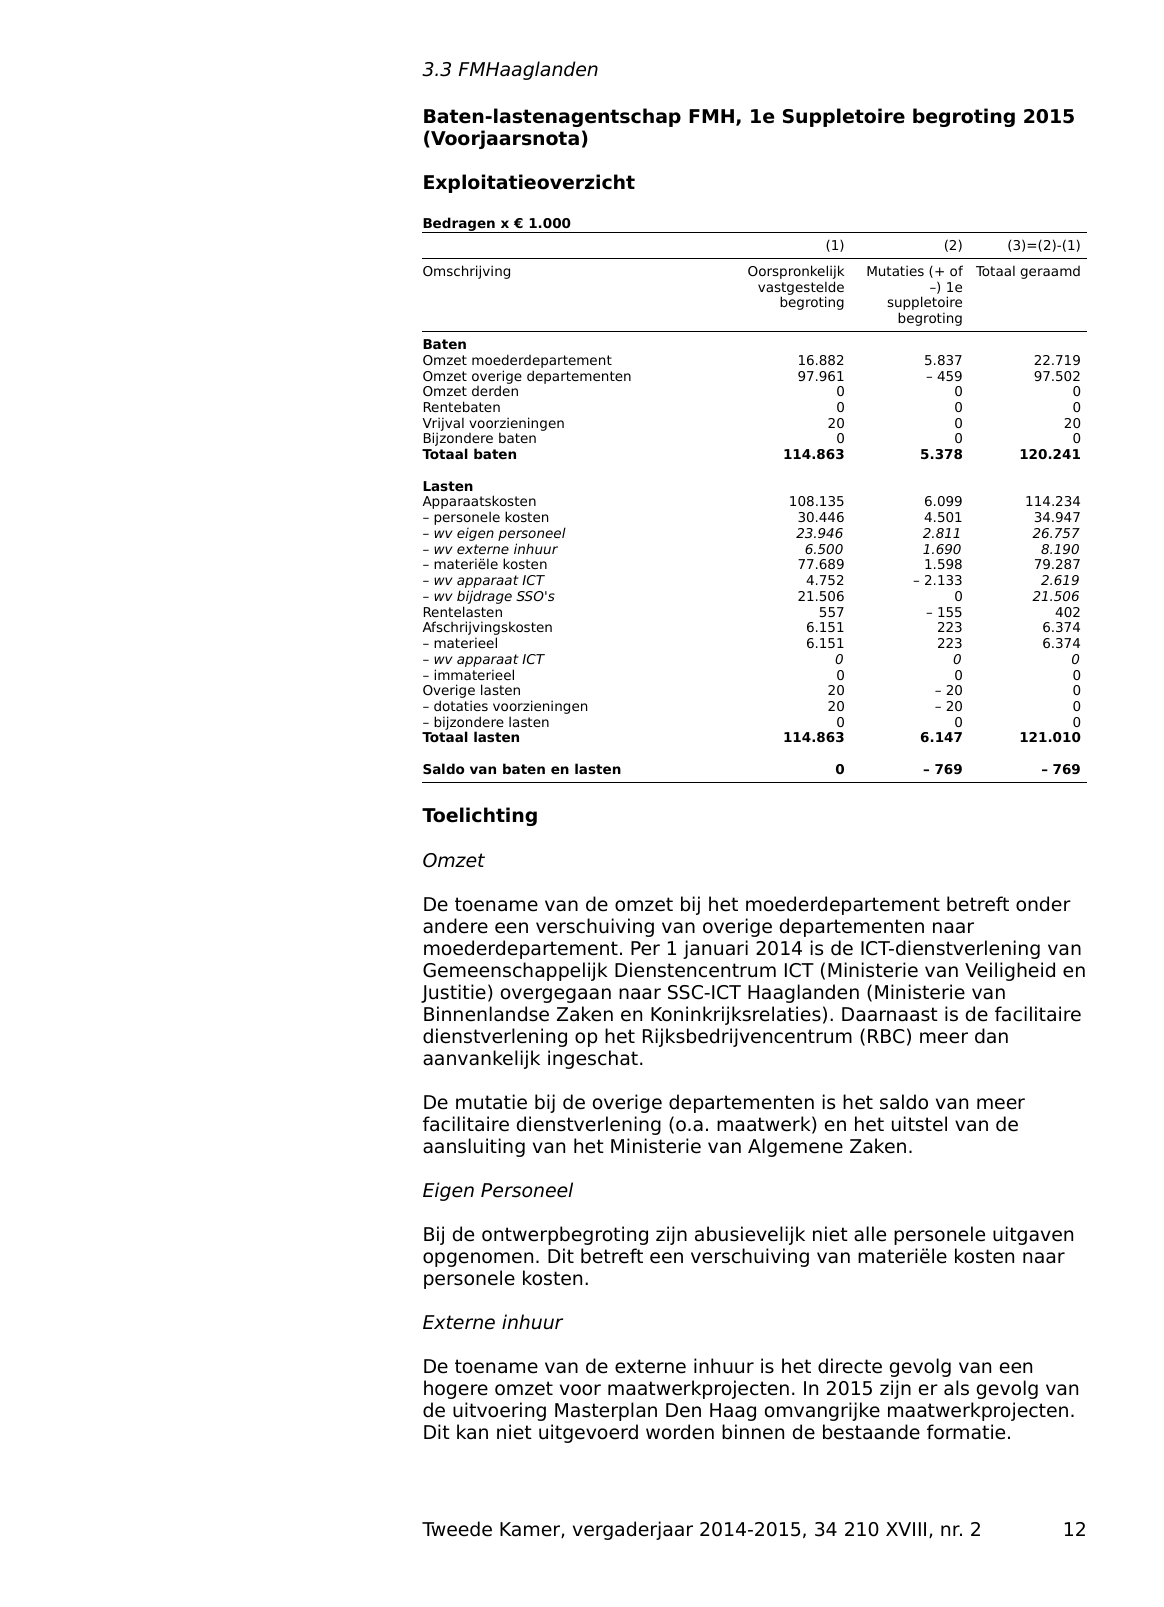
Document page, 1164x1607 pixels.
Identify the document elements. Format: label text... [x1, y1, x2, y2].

table_cell 1.598 [850, 557, 968, 573]
table_cell 0 [969, 652, 1087, 667]
table_cell 0 [732, 384, 850, 400]
table_cell [850, 332, 968, 353]
table_cell 0 [969, 431, 1087, 447]
table_cell 2.811 [850, 526, 968, 541]
table_cell [732, 746, 850, 762]
table_cell – wv eigen personeel [422, 526, 732, 541]
table_cell 6.374 [969, 620, 1087, 636]
table_cell – 20 [850, 699, 968, 714]
table_cell [422, 746, 732, 762]
table_cell 0 [732, 667, 850, 683]
table_cell 77.689 [732, 557, 850, 573]
table_cell – personele kosten [422, 510, 732, 526]
table_cell 0 [850, 416, 968, 431]
table_cell Oorspronkelijk vastgestelde begroting [732, 259, 850, 331]
table_cell – 20 [850, 683, 968, 699]
table_cell Rentebaten [422, 400, 732, 416]
table_cell 20 [969, 416, 1087, 431]
table_cell 20 [732, 699, 850, 714]
table_cell 34.947 [969, 510, 1087, 526]
table_cell 6.151 [732, 636, 850, 652]
table_cell – materieel [422, 636, 732, 652]
table_cell (3)=(2)-(1) [969, 233, 1087, 258]
table_cell 6.147 [850, 730, 968, 746]
table_header Bedragen x € 1.000 [422, 216, 1087, 232]
table_cell Mutaties (+ of –) 1e suppletoire begroting [850, 259, 968, 331]
table_cell – wv bijdrage SSO's [422, 589, 732, 604]
table_cell 114.234 [969, 494, 1087, 510]
table_cell [732, 463, 850, 478]
table_cell 5.837 [850, 353, 968, 368]
table_cell 223 [850, 620, 968, 636]
table_cell (2) [850, 233, 968, 258]
table_cell (1) [732, 233, 850, 258]
subtitle Toelichting [422, 805, 1087, 827]
table_cell – immaterieel [422, 667, 732, 683]
table_cell [732, 479, 850, 494]
table_cell 6.374 [969, 636, 1087, 652]
table_cell Omschrijving [422, 259, 732, 331]
text De toename van de omzet bij het moederdepartement betreft onder andere een verschuiving van overige departementen naar moederdepartement. Per 1 januari 2014 is de ICT-dienstverlening van Gemeenschappelijk Dienstencentrum ICT (Ministerie van Veiligheid en Justitie) overgegaan naar SSC-ICT Haaglanden (Ministerie van Binnenlandse Zaken en Koninkrijksrelaties). Daarnaast is de facilitaire dienstverlening op het Rijksbedrijvencentrum (RBC) meer dan aanvankelijk ingeschat. [422, 894, 1087, 1069]
table_cell 22.719 [969, 353, 1087, 368]
table_cell 0 [969, 400, 1087, 416]
table_cell 0 [850, 589, 968, 604]
table_cell 5.378 [850, 447, 968, 463]
table_cell 4.752 [732, 573, 850, 589]
text De toename van de externe inhuur is het directe gevolg van een hogere omzet voor maatwerkprojecten. In 2015 zijn er als gevolg van de uitvoering Masterplan Den Haag omvangrijke maatwerkprojecten. Dit kan niet uitgevoerd worden binnen de bestaande formatie. [422, 1356, 1087, 1444]
table_cell 6.151 [732, 620, 850, 636]
table_cell Overige lasten [422, 683, 732, 699]
text Bij de ontwerpbegroting zijn abusievelijk niet alle personele uitgaven opgenomen. Dit betreft een verschuiving van materiële kosten naar personele kosten. [422, 1224, 1087, 1290]
table_cell 0 [969, 667, 1087, 683]
table_cell Totaal lasten [422, 730, 732, 746]
table_cell Bijzondere baten [422, 431, 732, 447]
table_cell 402 [969, 604, 1087, 620]
table_cell 4.501 [850, 510, 968, 526]
subtitle Exploitatieoverzicht [422, 172, 1087, 194]
table_cell Omzet moederdepartement [422, 353, 732, 368]
table_cell 21.506 [732, 589, 850, 604]
table_cell 1.690 [850, 541, 968, 557]
table_cell [969, 332, 1087, 353]
table_cell 114.863 [732, 447, 850, 463]
table_cell 6.099 [850, 494, 968, 510]
table_cell 223 [850, 636, 968, 652]
table_cell Omzet overige departementen [422, 369, 732, 384]
table_cell 0 [732, 400, 850, 416]
table_cell – dotaties voorzieningen [422, 699, 732, 714]
table_cell 0 [969, 699, 1087, 714]
table_cell – wv apparaat ICT [422, 652, 732, 667]
table_cell 0 [732, 652, 850, 667]
table_cell [732, 332, 850, 353]
table_cell 0 [850, 384, 968, 400]
table_cell – materiële kosten [422, 557, 732, 573]
table_cell Omzet derden [422, 384, 732, 400]
table_cell 0 [969, 683, 1087, 699]
table_cell – bijzondere lasten [422, 715, 732, 730]
table_cell 16.882 [732, 353, 850, 368]
table_cell Vrijval voorzieningen [422, 416, 732, 431]
table_cell 0 [850, 431, 968, 447]
table_cell – 459 [850, 369, 968, 384]
table_cell 97.502 [969, 369, 1087, 384]
table_cell Saldo van baten en lasten [422, 762, 732, 782]
table_cell 21.506 [969, 589, 1087, 604]
table_cell Rentelasten [422, 604, 732, 620]
table_cell – 155 [850, 604, 968, 620]
table_cell [422, 233, 732, 258]
table_cell 79.287 [969, 557, 1087, 573]
table_cell [850, 463, 968, 478]
table_cell [422, 463, 732, 478]
table_cell – 2.133 [850, 573, 968, 589]
table_cell 30.446 [732, 510, 850, 526]
table_cell 557 [732, 604, 850, 620]
table_cell 8.190 [969, 541, 1087, 557]
table_cell 0 [732, 431, 850, 447]
table_cell 108.135 [732, 494, 850, 510]
subtitle Baten-lastenagentschap FMH, 1e Suppletoire begroting 2015 (Voorjaarsnota) [422, 106, 1087, 150]
table_cell Totaal baten [422, 447, 732, 463]
table_cell 23.946 [732, 526, 850, 541]
subtitle Omzet [422, 849, 1087, 871]
table_cell 0 [850, 715, 968, 730]
table_cell 0 [969, 384, 1087, 400]
table_cell – wv externe inhuur [422, 541, 732, 557]
table_cell Afschrijvingskosten [422, 620, 732, 636]
subtitle Externe inhuur [422, 1312, 1087, 1334]
table_cell [969, 479, 1087, 494]
table_cell 0 [850, 400, 968, 416]
text De mutatie bij de overige departementen is het saldo van meer facilitaire dienstverlening (o.a. maatwerk) en het uitstel van de aansluiting van het Ministerie van Algemene Zaken. [422, 1092, 1087, 1158]
table_cell – 769 [969, 762, 1087, 782]
subtitle Eigen Personeel [422, 1180, 1087, 1202]
table_cell 120.241 [969, 447, 1087, 463]
table_cell 26.757 [969, 526, 1087, 541]
table_cell – 769 [850, 762, 968, 782]
table_cell Totaal geraamd [969, 259, 1087, 331]
table_cell 97.961 [732, 369, 850, 384]
table_cell 20 [732, 683, 850, 699]
table_cell 2.619 [969, 573, 1087, 589]
table_cell 0 [732, 715, 850, 730]
table_cell 121.010 [969, 730, 1087, 746]
table_cell Apparaatskosten [422, 494, 732, 510]
table_cell Lasten [422, 479, 732, 494]
table_cell [969, 463, 1087, 478]
table_cell Baten [422, 332, 732, 353]
table_cell 0 [850, 667, 968, 683]
table_cell [969, 746, 1087, 762]
table_cell [850, 746, 968, 762]
table_cell 0 [850, 652, 968, 667]
table_cell – wv apparaat ICT [422, 573, 732, 589]
table_cell 20 [732, 416, 850, 431]
subtitle 3.3 FMHaaglanden [422, 59, 1087, 81]
table_cell 114.863 [732, 730, 850, 746]
table_cell 6.500 [732, 541, 850, 557]
table_cell [850, 479, 968, 494]
table_cell 0 [969, 715, 1087, 730]
table_cell 0 [732, 762, 850, 782]
